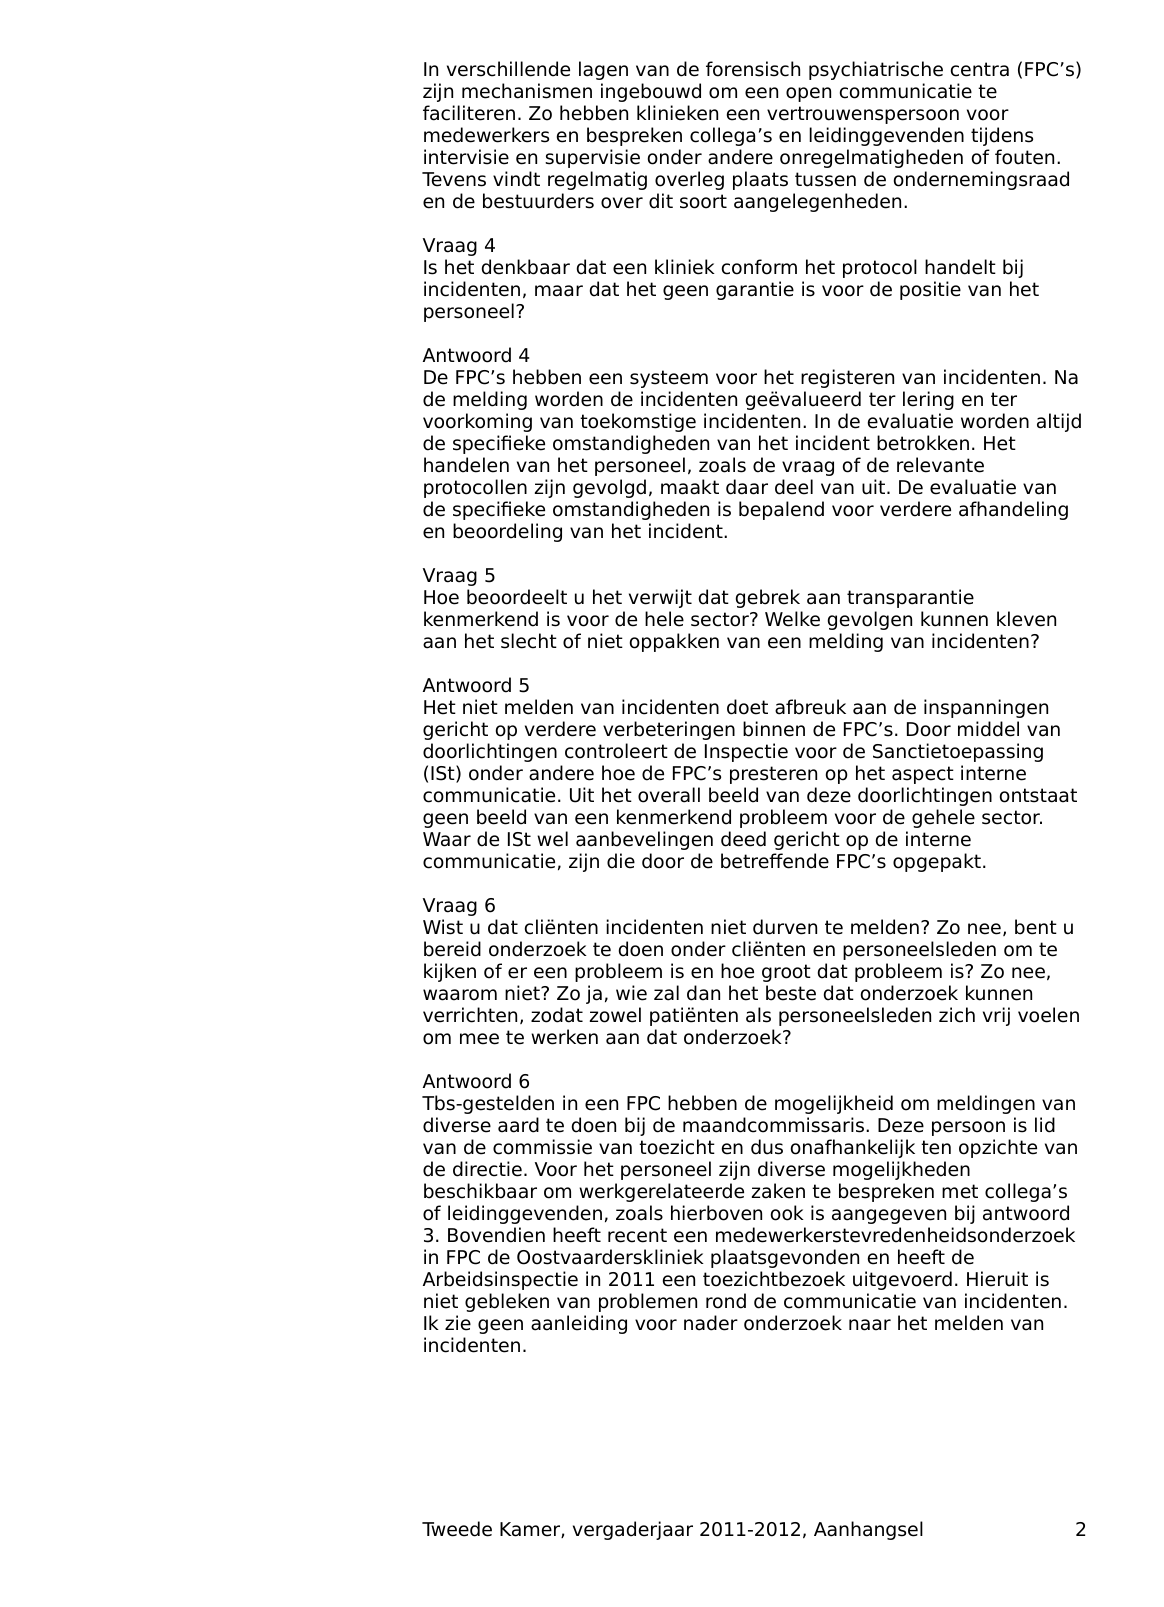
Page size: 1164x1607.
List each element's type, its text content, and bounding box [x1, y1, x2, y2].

text Vraag 5 [422, 565, 1087, 587]
text Hoe beoordeelt u het verwijt dat gebrek aan transparantie kenmerkend is voor de hele sector? Welke gevolgen kunnen kleven aan het slecht of niet oppakken van een melding van incidenten? [422, 587, 1087, 653]
text Het niet melden van incidenten doet afbreuk aan de inspanningen gericht op verdere verbeteringen binnen de FPC’s. Door middel van doorlichtingen controleert de Inspectie voor de Sanctietoepassing (ISt) onder andere hoe de FPC’s presteren op het aspect interne communicatie. Uit het overall beeld van deze doorlichtingen ontstaat geen beeld van een kenmerkend probleem voor de gehele sector. Waar de ISt wel aanbevelingen deed gericht op de interne communicatie, zijn die door de betreffende FPC’s opgepakt. [422, 697, 1087, 873]
text Antwoord 4 [422, 345, 1087, 367]
text Antwoord 6 [422, 1071, 1087, 1093]
text In verschillende lagen van de forensisch psychiatrische centra (FPC’s) zijn mechanismen ingebouwd om een open communicatie te faciliteren. Zo hebben klinieken een vertrouwenspersoon voor medewerkers en bespreken collega’s en leidinggevenden tijdens intervisie en supervisie onder andere onregelmatigheden of fouten. Tevens vindt regelmatig overleg plaats tussen de ondernemingsraad en de bestuurders over dit soort aangelegenheden. [422, 59, 1087, 213]
text Vraag 6 [422, 895, 1087, 917]
text Is het denkbaar dat een kliniek conform het protocol handelt bij incidenten, maar dat het geen garantie is voor de positie van het personeel? [422, 257, 1087, 323]
text Vraag 4 [422, 235, 1087, 257]
text Wist u dat cliënten incidenten niet durven te melden? Zo nee, bent u bereid onderzoek te doen onder cliënten en personeelsleden om te kijken of er een probleem is en hoe groot dat probleem is? Zo nee, waarom niet? Zo ja, wie zal dan het beste dat onderzoek kunnen verrichten, zodat zowel patiënten als personeelsleden zich vrij voelen om mee te werken aan dat onderzoek? [422, 917, 1087, 1049]
text Tbs-gestelden in een FPC hebben de mogelijkheid om meldingen van diverse aard te doen bij de maandcommissaris. Deze persoon is lid van de commissie van toezicht en dus onafhankelijk ten opzichte van de directie. Voor het personeel zijn diverse mogelijkheden beschikbaar om werkgerelateerde zaken te bespreken met collega’s of leidinggevenden, zoals hierboven ook is aangegeven bij antwoord 3. Bovendien heeft recent een medewerkerstevredenheidsonderzoek in FPC de Oostvaarderskliniek plaatsgevonden en heeft de Arbeidsinspectie in 2011 een toezichtbezoek uitgevoerd. Hieruit is niet gebleken van problemen rond de communicatie van incidenten. Ik zie geen aanleiding voor nader onderzoek naar het melden van incidenten. [422, 1093, 1087, 1357]
text Antwoord 5 [422, 675, 1087, 697]
text De FPC’s hebben een systeem voor het registeren van incidenten. Na de melding worden de incidenten geëvalueerd ter lering en ter voorkoming van toekomstige incidenten. In de evaluatie worden altijd de specifieke omstandigheden van het incident betrokken. Het handelen van het personeel, zoals de vraag of de relevante protocollen zijn gevolgd, maakt daar deel van uit. De evaluatie van de specifieke omstandigheden is bepalend voor verdere afhandeling en beoordeling van het incident. [422, 367, 1087, 543]
